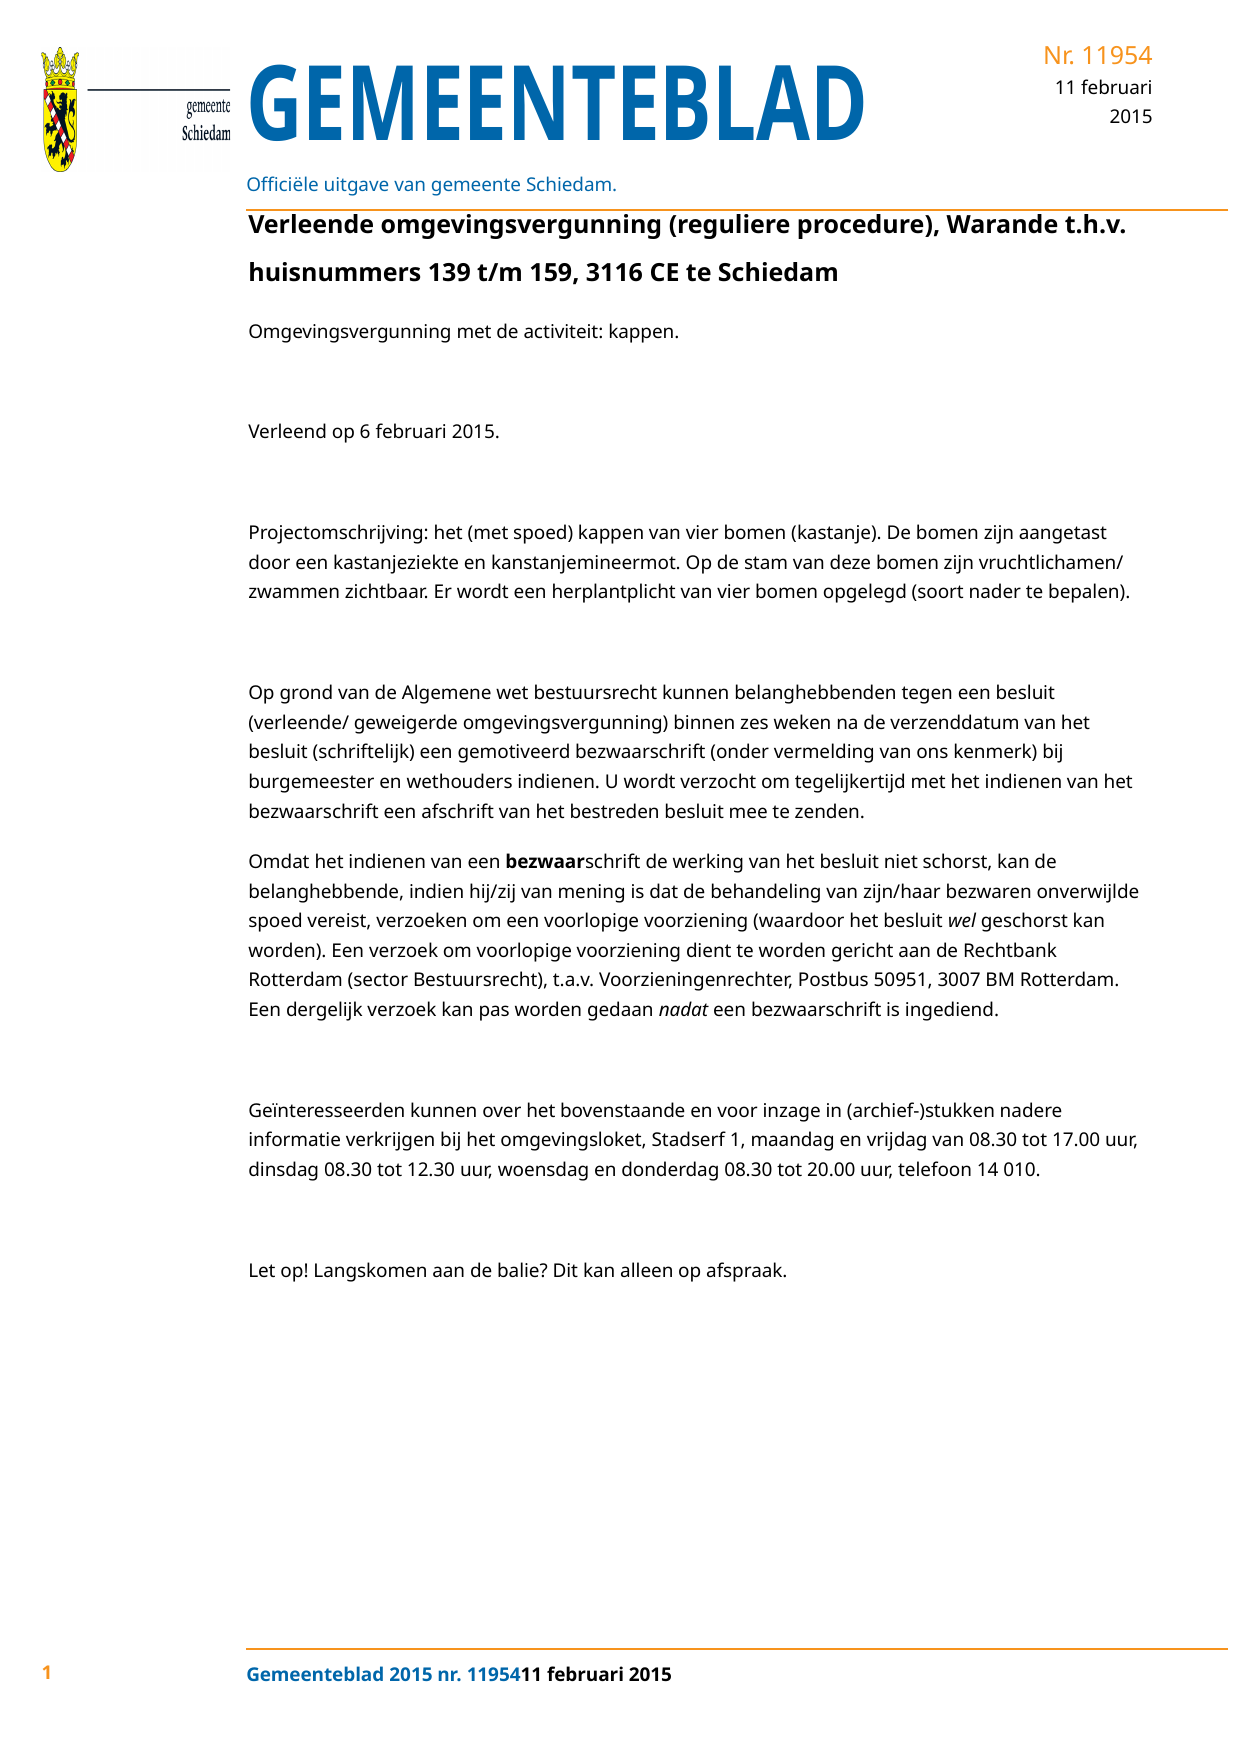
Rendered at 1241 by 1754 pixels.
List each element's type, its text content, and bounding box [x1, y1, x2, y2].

text Omgevingsvergunning met de activiteit: kappen. [248, 318, 1152, 344]
picture [41, 47, 231, 172]
text Let op! Langskomen aan de balie? Dit kan alleen op afspraak. [248, 1257, 1152, 1283]
text Verleend op 6 februari 2015. [248, 419, 1152, 444]
text Verleende omgevingsvergunning (reguliere procedure), Warande t.h.v. huisnummers 139 t/m 159, 3116 CE te Schiedam [248, 211, 1152, 288]
text Op grond van de Algemene wet bestuursrecht kunnen belanghebbenden tegen een besluit (verleende/ geweigerde omgevingsvergunning) binnen zes weken na de verzenddatum van het besluit (schriftelijk) een gemotiveerd bezwaarschrift (onder vermelding van ons kenmerk) bij burgemeester en wethouders indienen. U wordt verzocht om tegelijkertijd met het indienen van het bezwaarschrift een afschrift van het bestreden besluit mee te zenden. [248, 679, 1152, 824]
text Geïnteresseerden kunnen over het bovenstaande en voor inzage in (archief-)stukken nadere informatie verkrijgen bij het omgevingsloket, Stadserf 1, maandag en vrijdag van 08.30 tot 17.00 uur, dinsdag 08.30 tot 12.30 uur, woensdag en donderdag 08.30 tot 20.00 uur, telefoon 14 010. [248, 1097, 1152, 1182]
text Omdat het indienen van een bezwaarschrift de werking van het besluit niet schorst, kan de belanghebbende, indien hij/zij van mening is dat de behandeling van zijn/haar bezwaren onverwijlde spoed vereist, verzoeken om een voorlopige voorziening (waardoor het besluit wel geschorst kan worden). Een verzoek om voorlopige voorziening dient te worden gericht aan de Rechtbank Rotterdam (sector Bestuursrecht), t.a.v. Voorzieningenrechter, Postbus 50951, 3007 BM Rotterdam. Een dergelijk verzoek kan pas worden gedaan nadat een bezwaarschrift is ingediend. [248, 848, 1152, 1022]
text Projectomschrijving: het (met spoed) kappen van vier bomen (kastanje). De bomen zijn aangetast door een kastanjeziekte en kanstanjemineermot. Op de stam van deze bomen zijn vruchtlichamen/ zwammen zichtbaar. Er wordt een herplantplicht van vier bomen opgelegd (soort nader te bepalen). [248, 519, 1152, 604]
